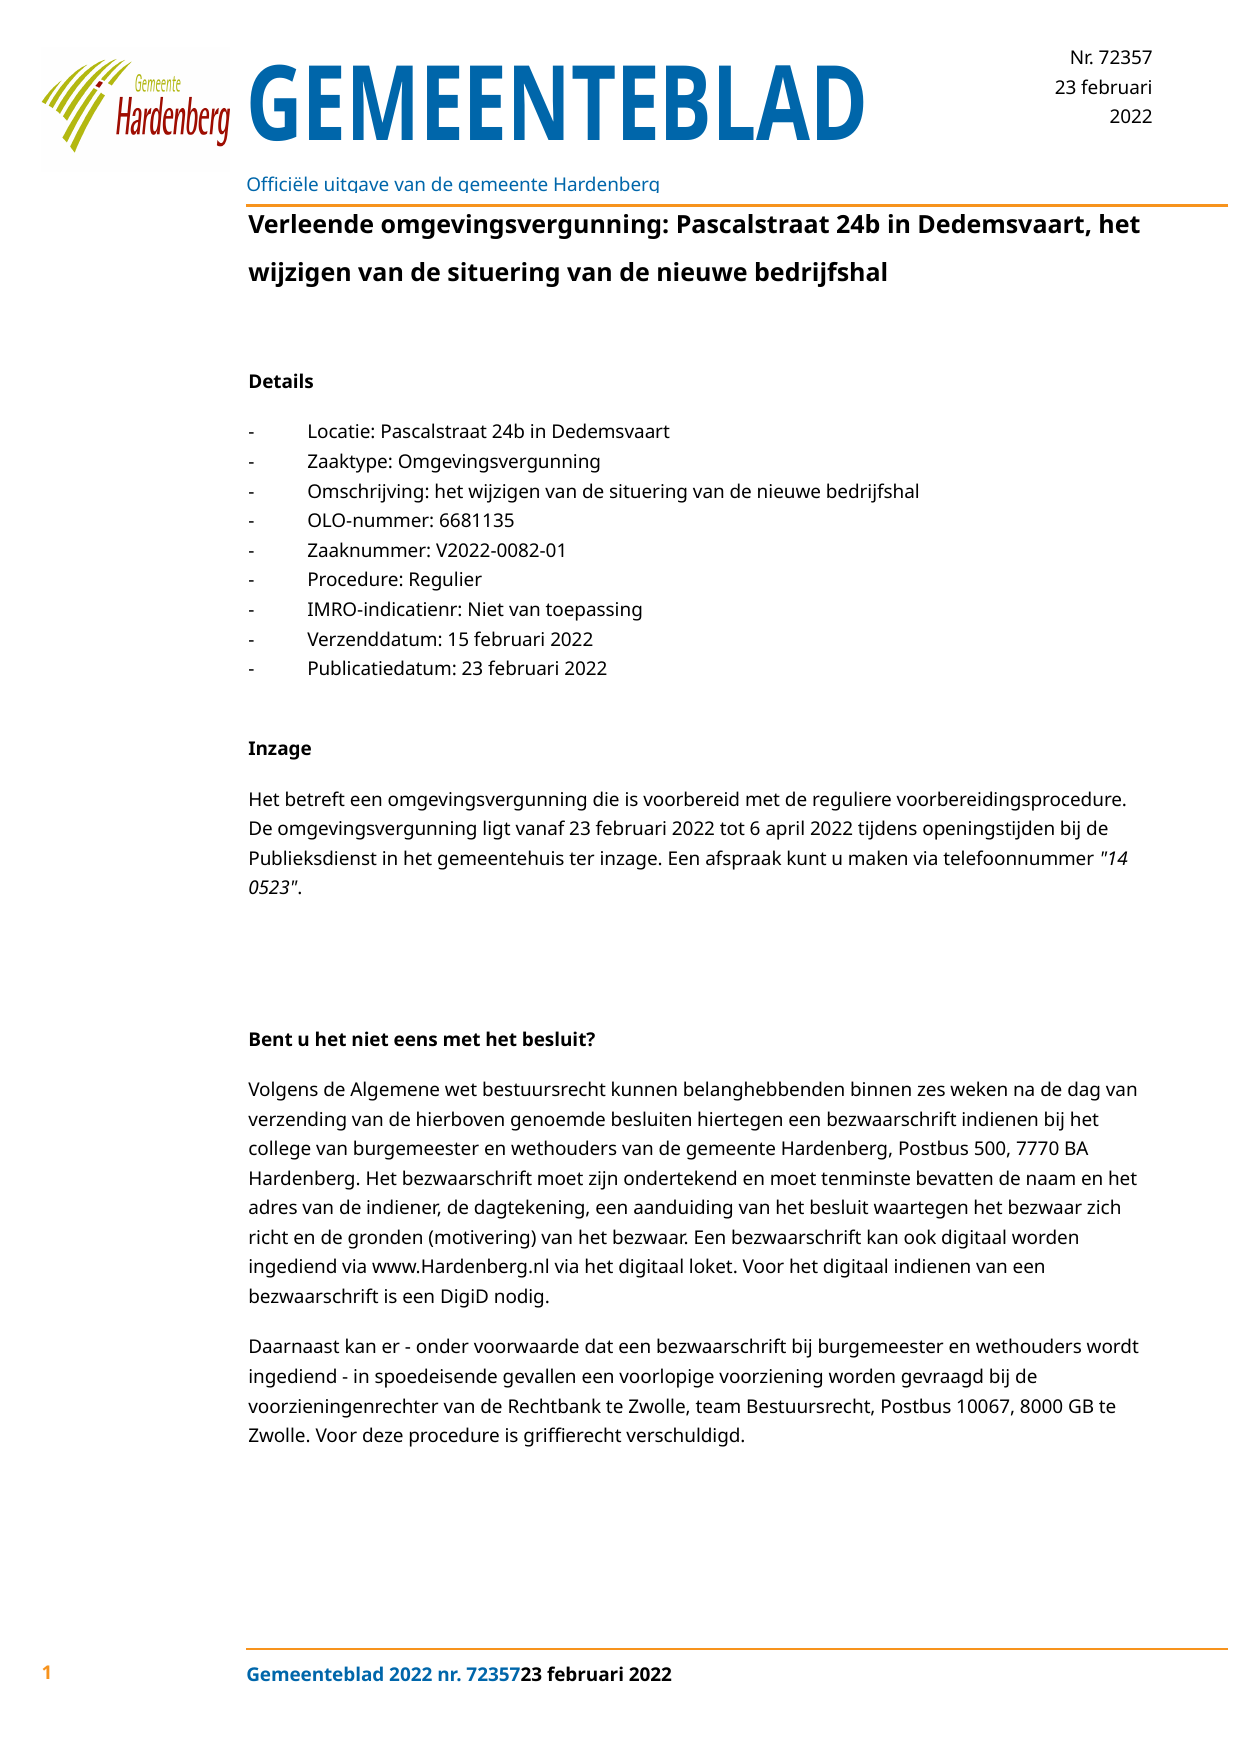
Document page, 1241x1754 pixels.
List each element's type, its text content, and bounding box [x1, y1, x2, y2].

text Volgens de Algemene wet bestuursrecht kunnen belanghebbenden binnen zes weken na de dag van verzending van de hierboven genoemde besluiten hiertegen een bezwaarschrift indienen bij het college van burgemeester en wethouders van de gemeente Hardenberg, Postbus 500, 7770 BA Hardenberg. Het bezwaarschrift moet zijn ondertekend en moet tenminste bevatten de naam en het adres van de indiener, de dagtekening, een aanduiding van het besluit waartegen het bezwaar zich richt en de gronden (motivering) van het bezwaar. Een bezwaarschrift kan ook digitaal worden ingediend via www.Hardenberg.nl via het digitaal loket. Voor het digitaal indienen van een bezwaarschrift is een DigiD nodig. [248, 1076, 1152, 1309]
list Procedure: Regulier [248, 567, 1152, 592]
list Verzenddatum: 15 februari 2022 [248, 626, 1152, 652]
text Daarnaast kan er - onder voorwaarde dat een bezwaarschrift bij burgemeester en wethouders wordt ingediend - in spoedeisende gevallen een voorlopige voorziening worden gevraagd bij de voorzieningenrechter van de Rechtbank te Zwolle, team Bestuursrecht, Postbus 10067, 8000 GB te Zwolle. Voor deze procedure is griffierecht verschuldigd. [248, 1334, 1152, 1448]
list Zaaktype: Omgevingsvergunning [248, 448, 1152, 474]
text Bent u het niet eens met het besluit? [248, 1026, 1152, 1052]
list Omschrijving: het wijzigen van de situering van de nieuwe bedrijfshal [248, 478, 1152, 504]
list Locatie: Pascalstraat 24b in Dedemsvaart [248, 419, 1152, 444]
text Verleende omgevingsvergunning: Pascalstraat 24b in Dedemsvaart, het wijzigen van de situering van de nieuwe bedrijfshal [248, 207, 1152, 288]
picture [41, 47, 231, 172]
list Publicatiedatum: 23 februari 2022 [248, 655, 1152, 681]
list OLO-nummer: 6681135 [248, 507, 1152, 533]
text Inzage [248, 735, 1152, 761]
list Zaaknummer: V2022-0082-01 [248, 537, 1152, 563]
text Het betreft een omgevingsvergunning die is voorbereid met de reguliere voorbereidingsprocedure. De omgevingsvergunning ligt vanaf 23 februari 2022 tot 6 april 2022 tijdens openingstijden bij de Publieksdienst in het gemeentehuis ter inzage. Een afspraak kunt u maken via telefoonnummer "14 0523". [248, 786, 1152, 900]
text Details [248, 368, 1152, 394]
list IMRO-indicatienr: Niet van toepassing [248, 596, 1152, 622]
